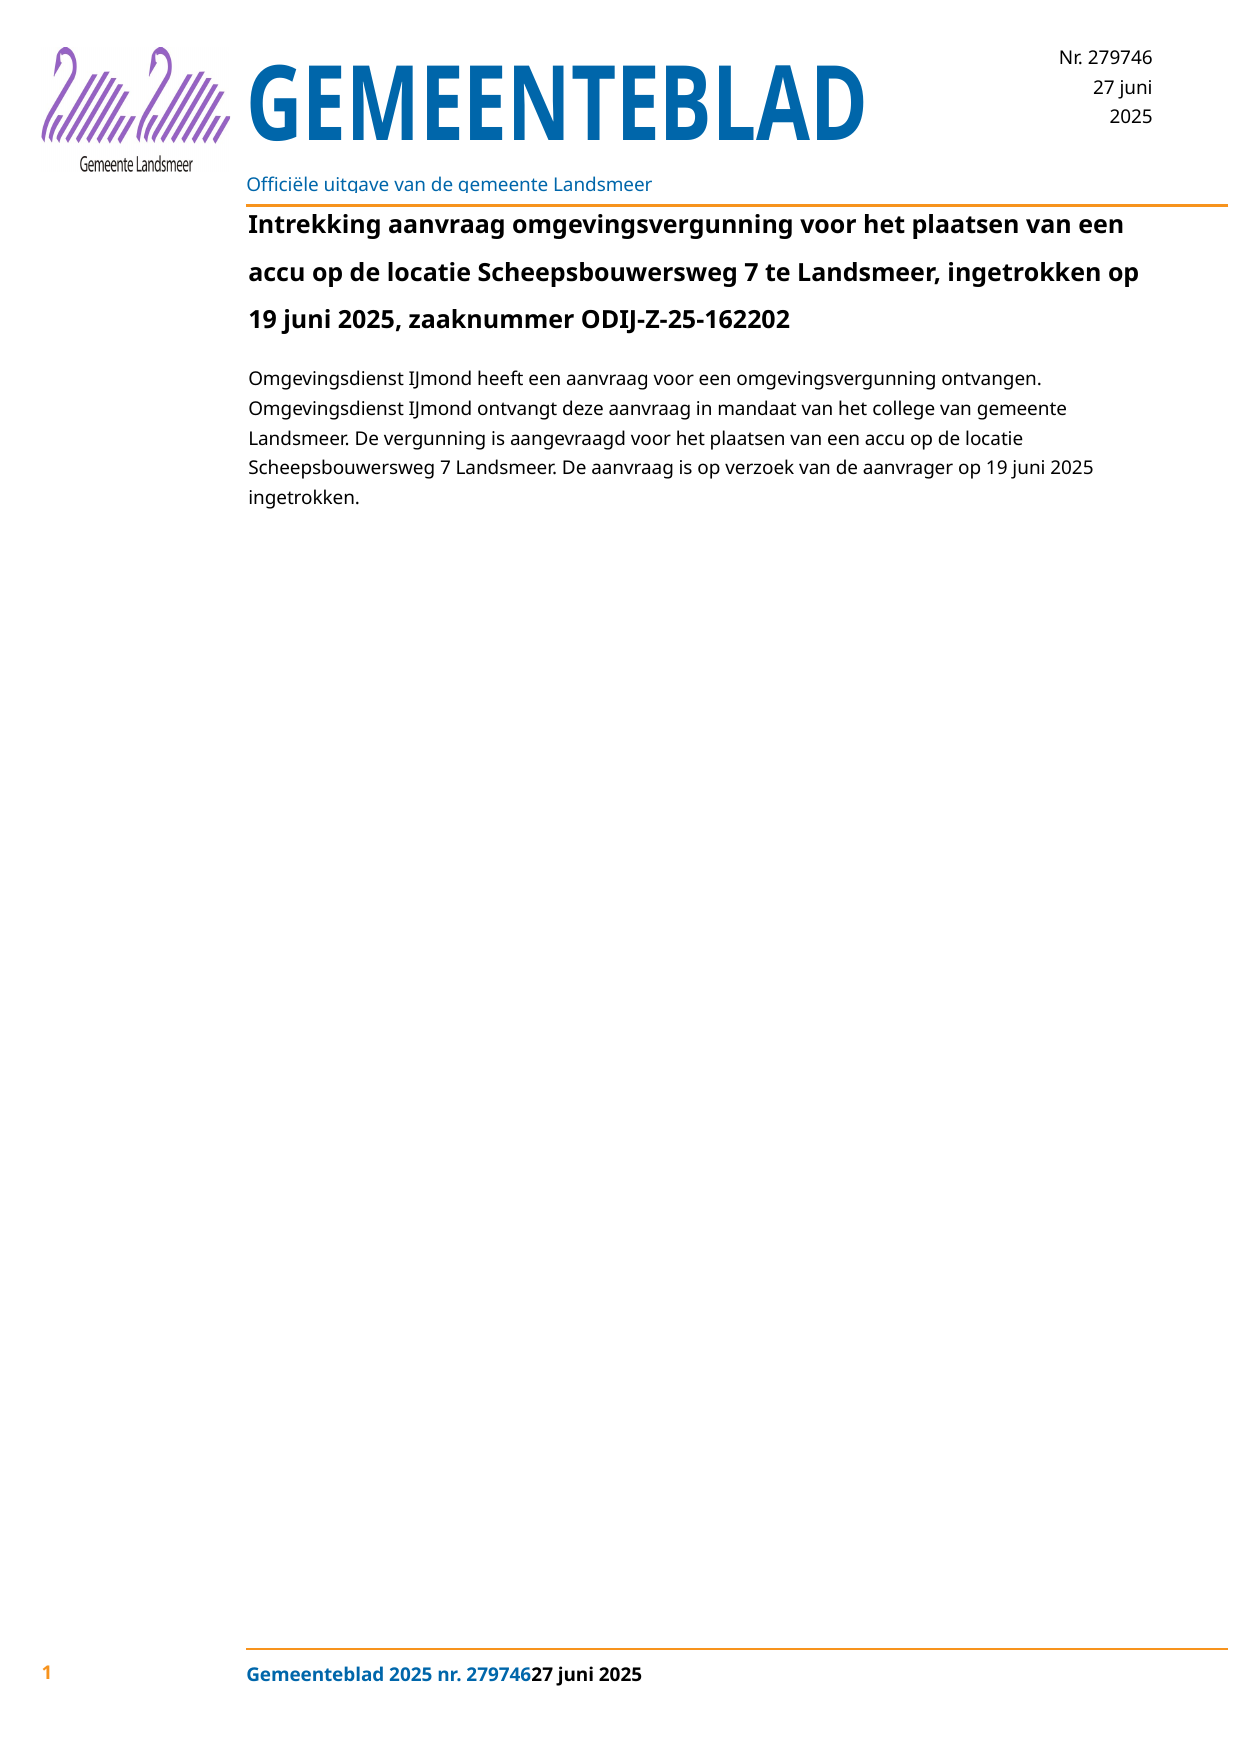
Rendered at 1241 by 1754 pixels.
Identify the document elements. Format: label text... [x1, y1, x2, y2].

text Intrekking aanvraag omgevingsvergunning voor het plaatsen van een accu op de locatie Scheepsbouwersweg 7 te Landsmeer, ingetrokken op 19 juni 2025, zaaknummer ODIJ-Z-25-162202 [248, 207, 1152, 336]
text Omgevingsdienst IJmond heeft een aanvraag voor een omgevingsvergunning ontvangen. Omgevingsdienst IJmond ontvangt deze aanvraag in mandaat van het college van gemeente Landsmeer. De vergunning is aangevraagd voor het plaatsen van een accu op de locatie Scheepsbouwersweg 7 Landsmeer. De aanvraag is op verzoek van de aanvrager op 19 juni 2025 ingetrokken. [248, 366, 1152, 509]
picture [41, 47, 231, 172]
